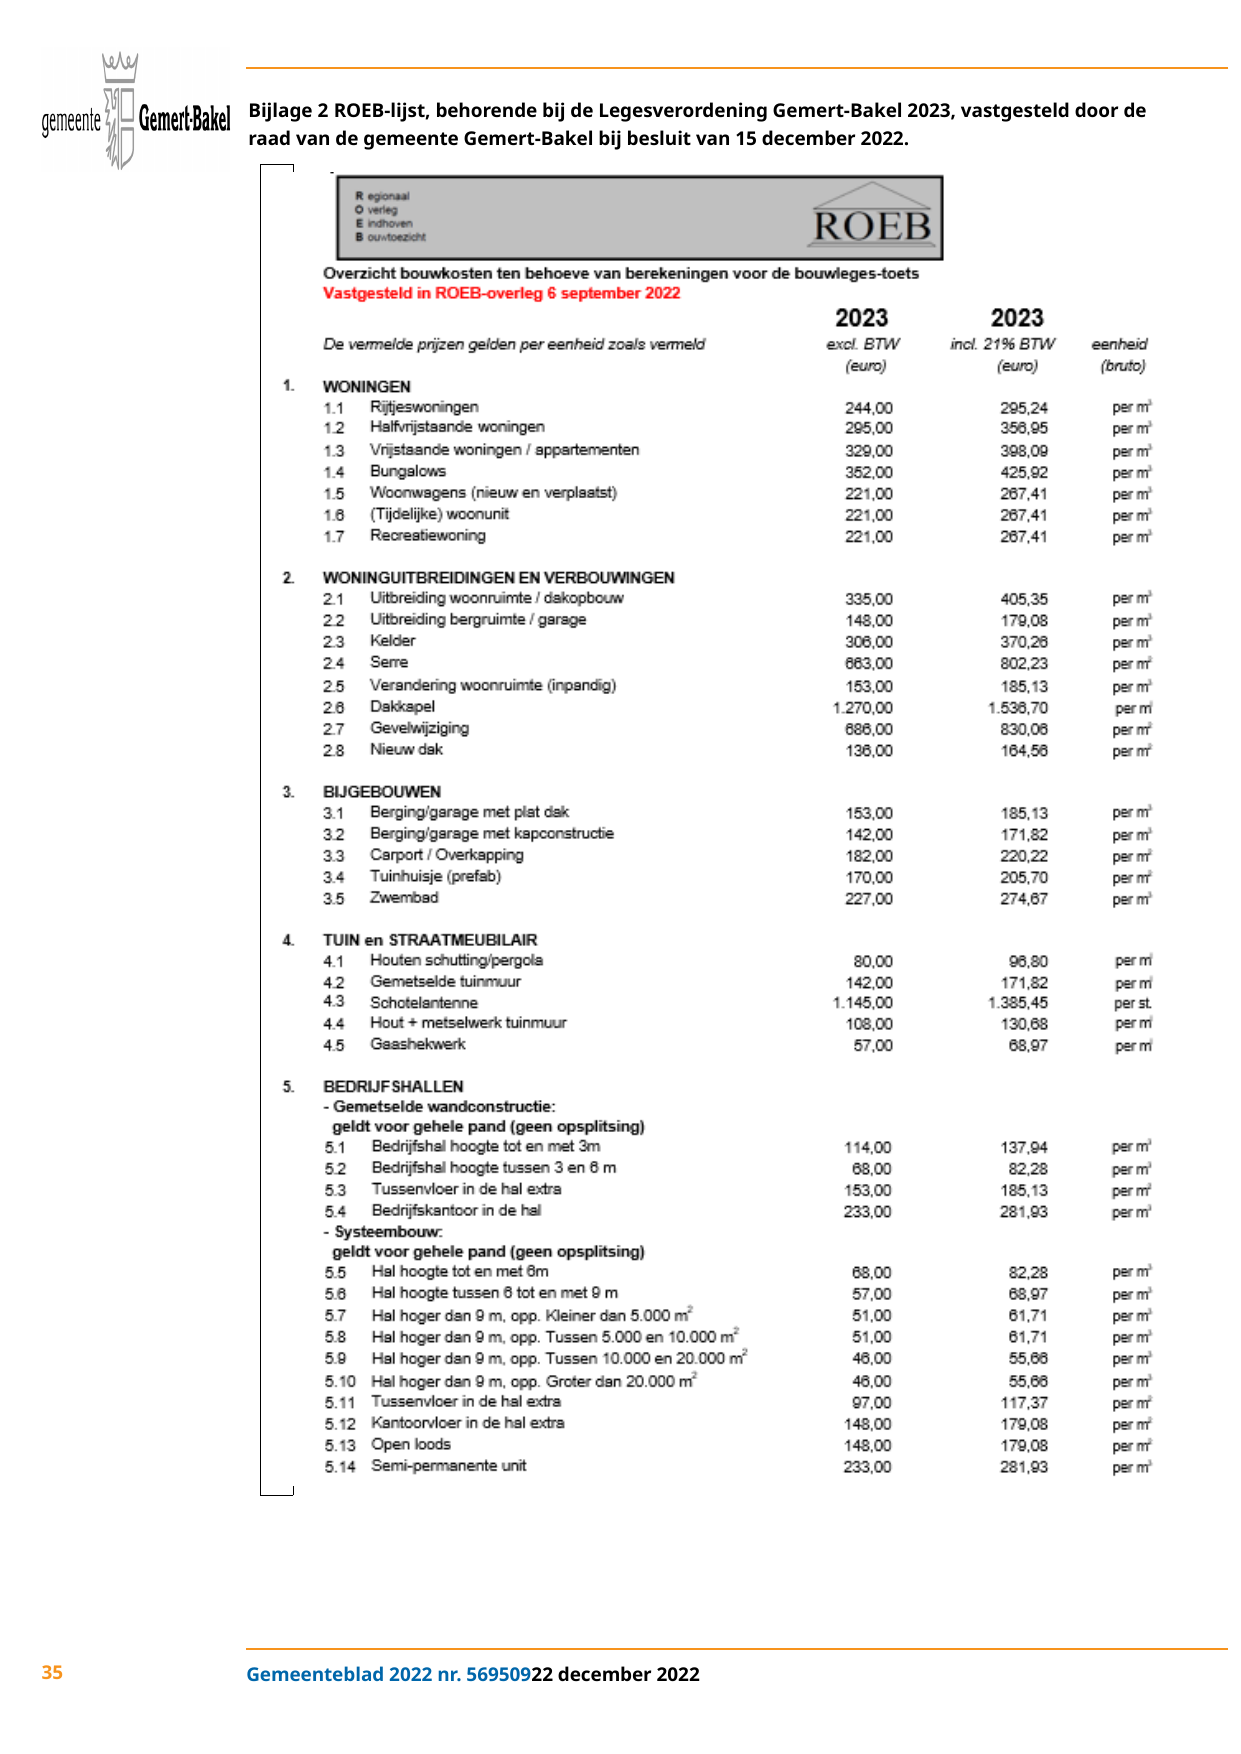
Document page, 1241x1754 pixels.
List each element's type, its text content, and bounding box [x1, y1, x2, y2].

text Bijlage 2 ROEB-lijst, behorende bij de Legesverordening Gemert-Bakel 2023, vastgesteld door de raad van de gemeente Gemert-Bakel bij besluit van 15 december 2022. [248, 95, 1152, 152]
picture [41, 47, 231, 172]
picture [268, 172, 1173, 1486]
